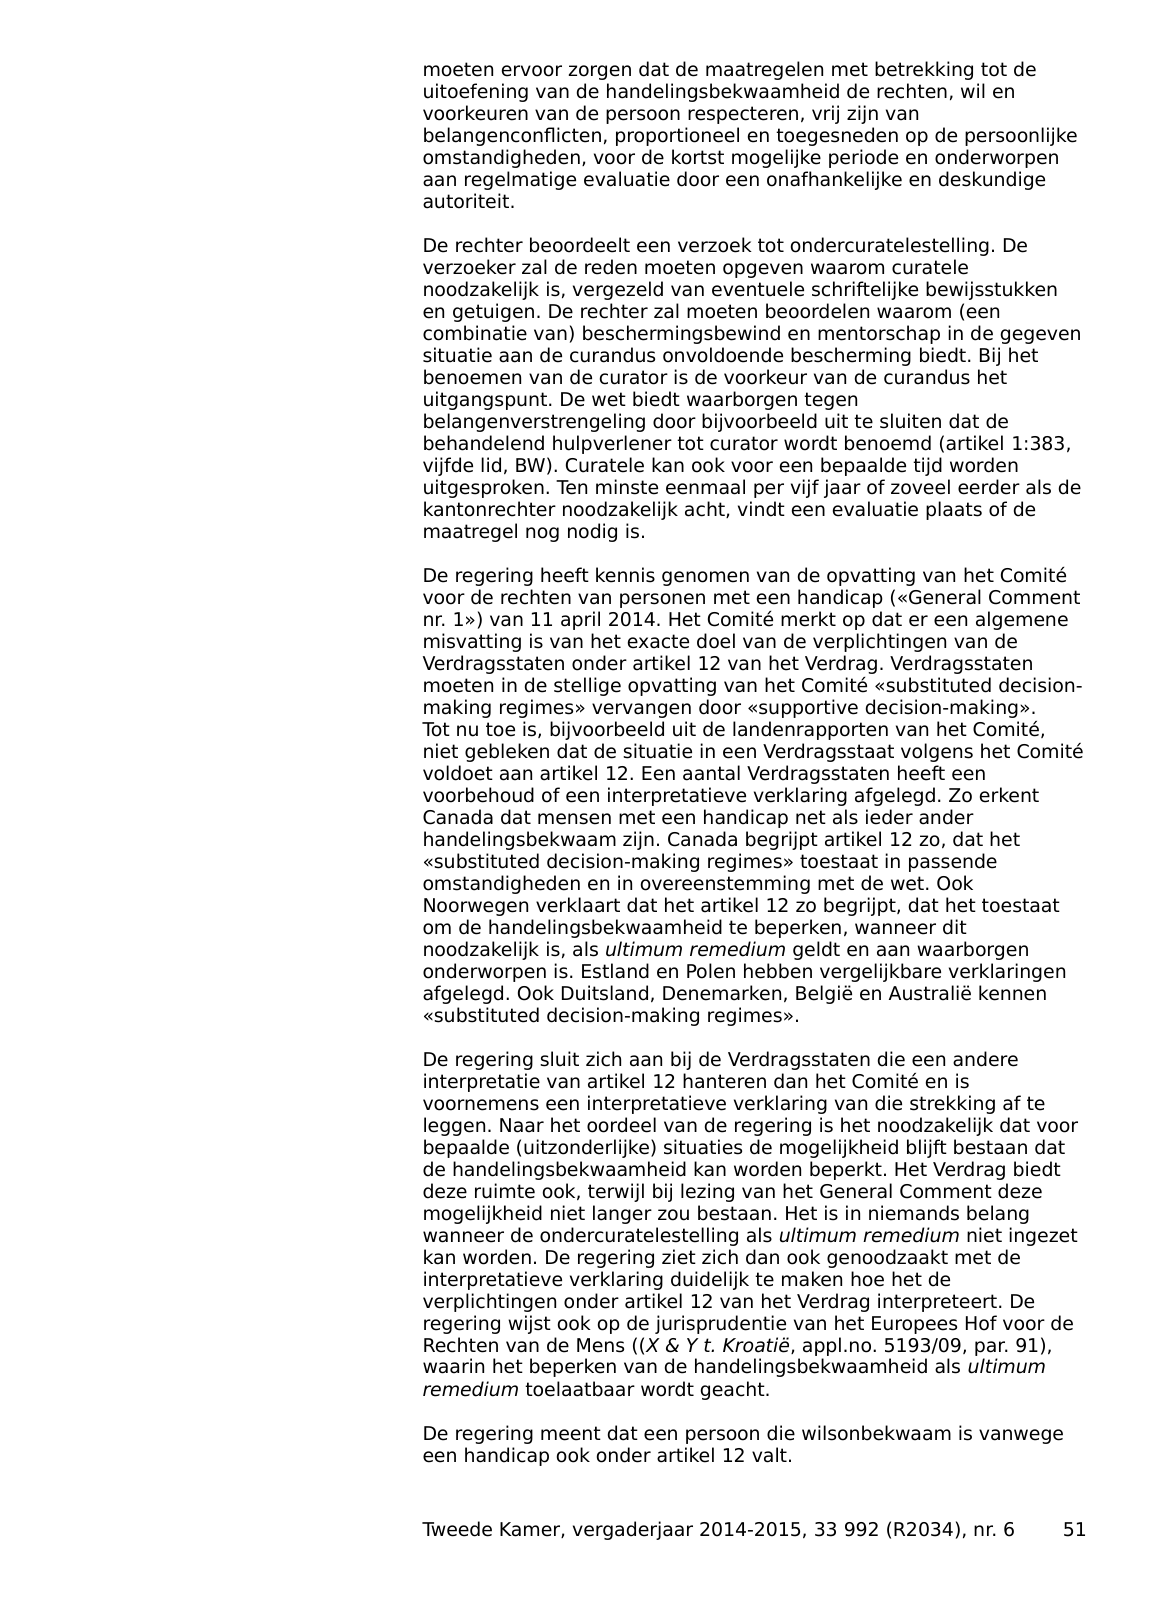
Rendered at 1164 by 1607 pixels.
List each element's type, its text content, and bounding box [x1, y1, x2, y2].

text De regering meent dat een persoon die wilsonbekwaam is vanwege een handicap ook onder artikel 12 valt. [422, 1423, 1087, 1467]
text De regering heeft kennis genomen van de opvatting van het Comité voor de rechten van personen met een handicap («General Comment nr. 1») van 11 april 2014. Het Comité merkt op dat er een algemene misvatting is van het exacte doel van de verplichtingen van de Verdragsstaten onder artikel 12 van het Verdrag. Verdragsstaten moeten in de stellige opvatting van het Comité «substituted decision-making regimes» vervangen door «supportive decision-making». [422, 565, 1087, 719]
text De rechter beoordeelt een verzoek tot ondercuratelestelling. De verzoeker zal de reden moeten opgeven waarom curatele noodzakelijk is, vergezeld van eventuele schriftelijke bewijsstukken en getuigen. De rechter zal moeten beoordelen waarom (een combinatie van) beschermingsbewind en mentorschap in de gegeven situatie aan de curandus onvoldoende bescherming biedt. Bij het benoemen van de curator is de voorkeur van de curandus het uitgangspunt. De wet biedt waarborgen tegen belangenverstrengeling door bijvoorbeeld uit te sluiten dat de behandelend hulpverlener tot curator wordt benoemd (artikel 1:383, vijfde lid, BW). Curatele kan ook voor een bepaalde tijd worden uitgesproken. Ten minste eenmaal per vijf jaar of zoveel eerder als de kantonrechter noodzakelijk acht, vindt een evaluatie plaats of de maatregel nog nodig is. [422, 235, 1087, 543]
text Tot nu toe is, bijvoorbeeld uit de landenrapporten van het Comité, niet gebleken dat de situatie in een Verdragsstaat volgens het Comité voldoet aan artikel 12. Een aantal Verdragsstaten heeft een voorbehoud of een interpretatieve verklaring afgelegd. Zo erkent Canada dat mensen met een handicap net als ieder ander handelingsbekwaam zijn. Canada begrijpt artikel 12 zo, dat het «substituted decision-making regimes» toestaat in passende omstandigheden en in overeenstemming met de wet. Ook Noorwegen verklaart dat het artikel 12 zo begrijpt, dat het toestaat om de handelingsbekwaamheid te beperken, wanneer dit noodzakelijk is, als ultimum remedium geldt en aan waarborgen onderworpen is. Estland en Polen hebben vergelijkbare verklaringen afgelegd. Ook Duitsland, Denemarken, België en Australië kennen «substituted decision-making regimes». [422, 719, 1087, 1027]
text De regering sluit zich aan bij de Verdragsstaten die een andere interpretatie van artikel 12 hanteren dan het Comité en is voornemens een interpretatieve verklaring van die strekking af te leggen. Naar het oordeel van de regering is het noodzakelijk dat voor bepaalde (uitzonderlijke) situaties de mogelijkheid blijft bestaan dat de handelingsbekwaamheid kan worden beperkt. Het Verdrag biedt deze ruimte ook, terwijl bij lezing van het General Comment deze mogelijkheid niet langer zou bestaan. Het is in niemands belang wanneer de ondercuratelestelling als ultimum remedium niet ingezet kan worden. De regering ziet zich dan ook genoodzaakt met de interpretatieve verklaring duidelijk te maken hoe het de verplichtingen onder artikel 12 van het Verdrag interpreteert. De regering wijst ook op de jurisprudentie van het Europees Hof voor de Rechten van de Mens ((X & Y t. Kroatië, appl.no. 5193/09, par. 91), waarin het beperken van de handelingsbekwaamheid als ultimum remedium toelaatbaar wordt geacht. [422, 1049, 1087, 1400]
text moeten ervoor zorgen dat de maatregelen met betrekking tot de uitoefening van de handelingsbekwaamheid de rechten, wil en voorkeuren van de persoon respecteren, vrij zijn van belangenconflicten, proportioneel en toegesneden op de persoonlijke omstandigheden, voor de kortst mogelijke periode en onderworpen aan regelmatige evaluatie door een onafhankelijke en deskundige autoriteit. [422, 59, 1087, 213]
